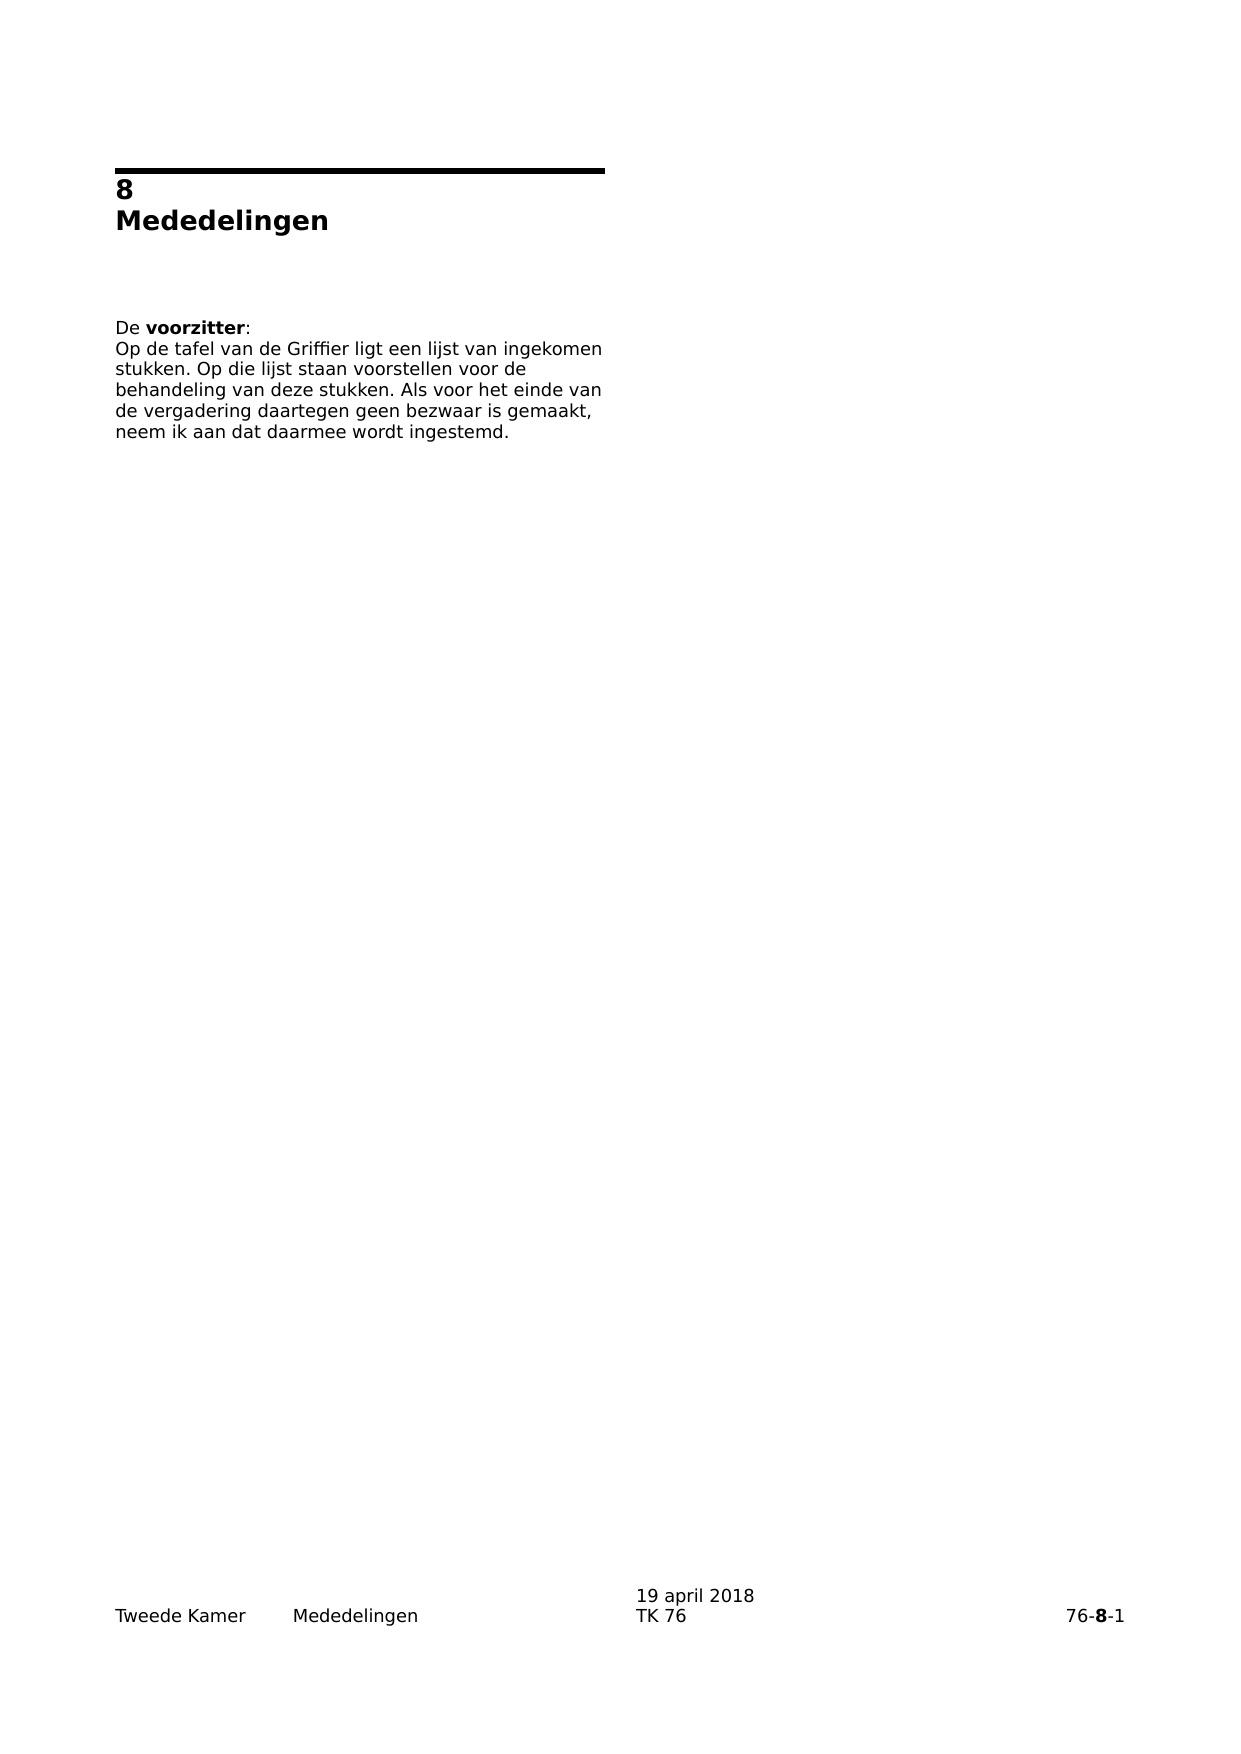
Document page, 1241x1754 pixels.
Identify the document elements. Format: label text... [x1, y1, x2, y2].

title 8 Mededelingen [115, 174, 605, 237]
text De voorzitter: [115, 318, 605, 338]
text Op de tafel van de Griffier ligt een lijst van ingekomen stukken. Op die lijst staan voorstellen voor de behandeling van deze stukken. Als voor het einde van de vergadering daartegen geen bezwaar is gemaakt, neem ik aan dat daarmee wordt ingestemd. [115, 338, 605, 442]
